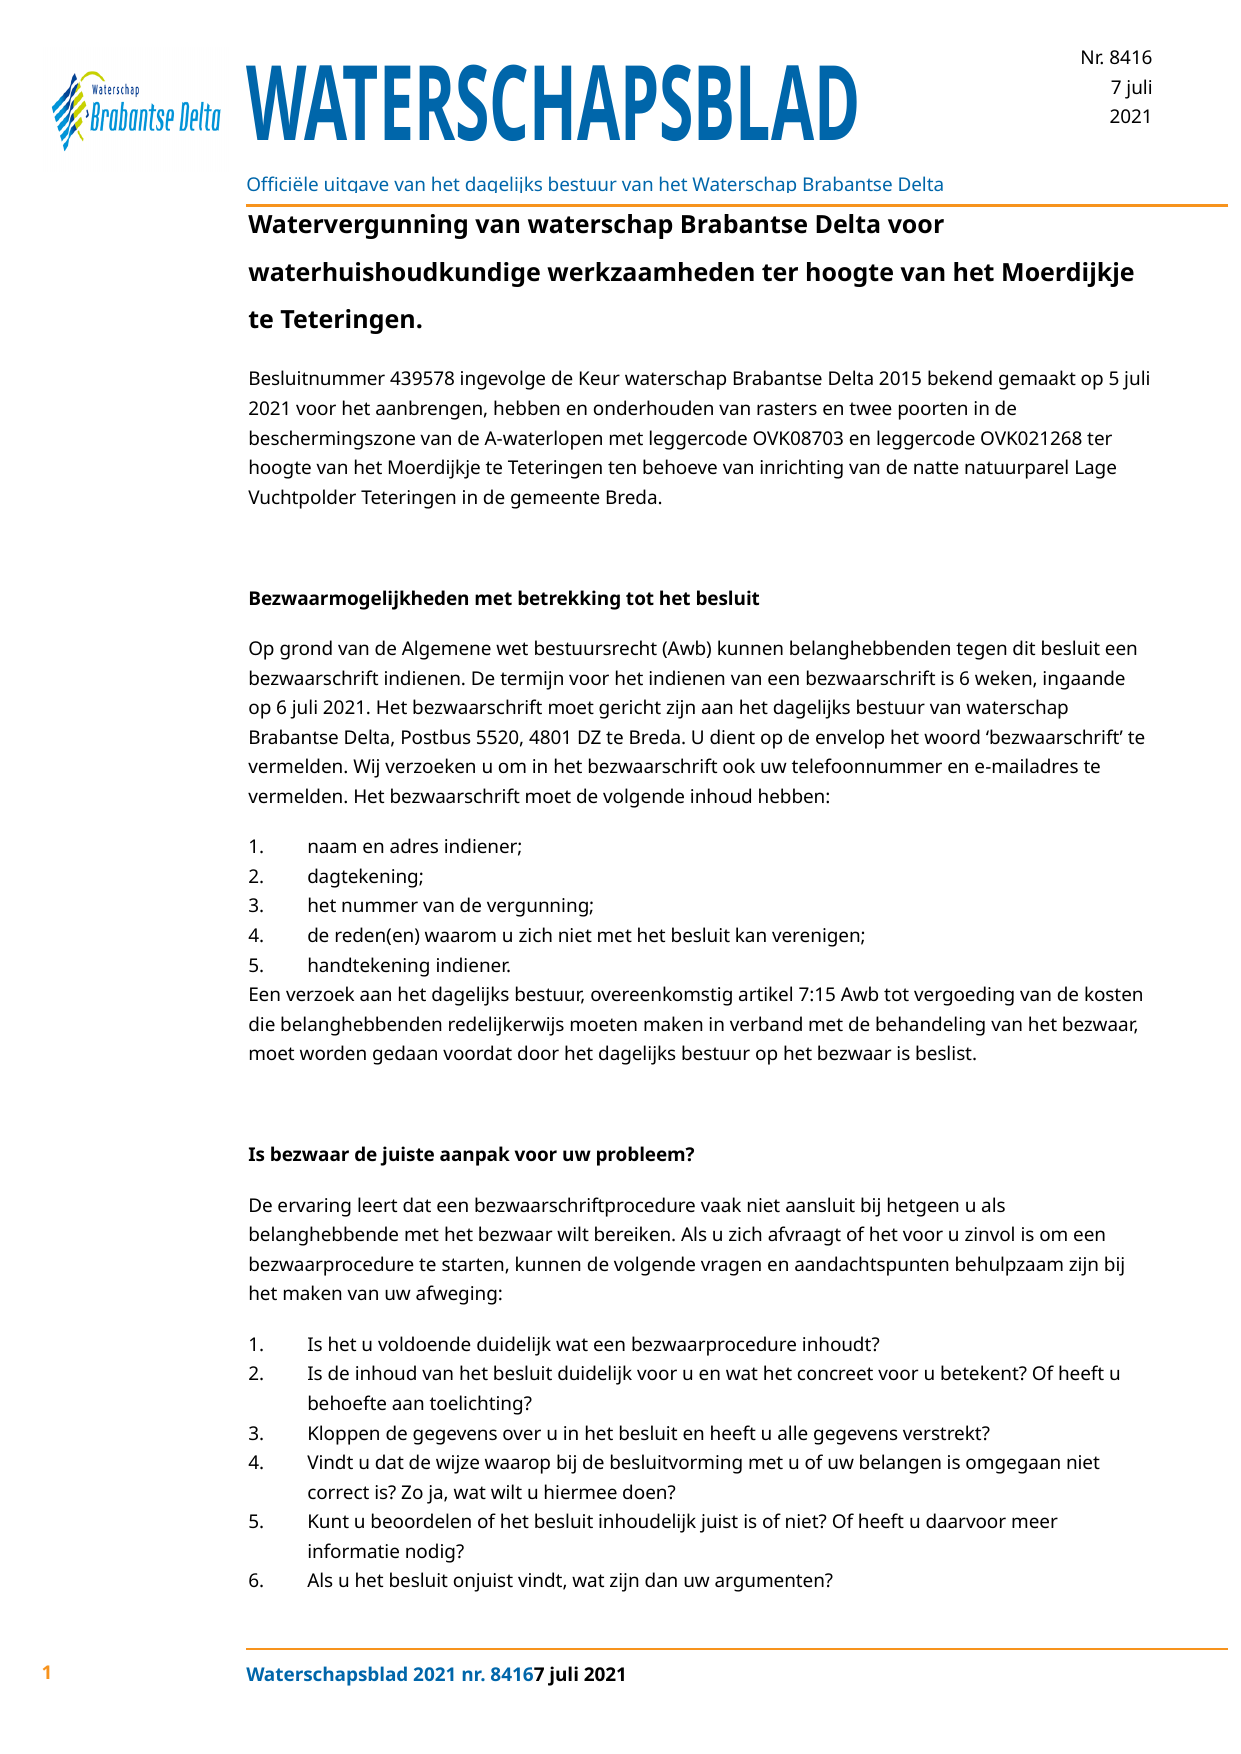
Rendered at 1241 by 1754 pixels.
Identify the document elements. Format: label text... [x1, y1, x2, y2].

text Watervergunning van waterschap Brabantse Delta voor waterhuishoudkundige werkzaamheden ter hoogte van het Moerdijkje te Teteringen. [248, 207, 1152, 336]
text Een verzoek aan het dagelijks bestuur, overeenkomstig artikel 7:15 Awb tot vergoeding van de kosten die belanghebbenden redelijkerwijs moeten maken in verband met de behandeling van het bezwaar, moet worden gedaan voordat door het dagelijks bestuur op het bezwaar is beslist. [248, 981, 1152, 1066]
list handtekening indiener. [248, 952, 1152, 977]
list het nummer van de vergunning; [248, 893, 1152, 918]
text De ervaring leert dat een bezwaarschriftprocedure vaak niet aansluit bij hetgeen u als belanghebbende met het bezwaar wilt bereiken. Als u zich afvraagt of het voor u zinvol is om een bezwaarprocedure te starten, kunnen de volgende vragen en aandachtspunten behulpzaam zijn bij het maken van uw afweging: [248, 1192, 1152, 1306]
list naam en adres indiener; [248, 833, 1152, 859]
list Vindt u dat de wijze waarop bij de besluitvorming met u of uw belangen is omgegaan niet correct is? Zo ja, wat wilt u hiermee doen? [248, 1449, 1152, 1504]
text Op grond van de Algemene wet bestuursrecht (Awb) kunnen belanghebbenden tegen dit besluit een bezwaarschrift indienen. De termijn voor het indienen van een bezwaarschrift is 6 weken, ingaande op 6 juli 2021. Het bezwaarschrift moet gericht zijn aan het dagelijks bestuur van waterschap Brabantse Delta, Postbus 5520, 4801 DZ te Breda. U dient op de envelop het woord ‘bezwaarschrift’ te vermelden. Wij verzoeken u om in het bezwaarschrift ook uw telefoonnummer en e‑mailadres te vermelden. Het bezwaarschrift moet de volgende inhoud hebben: [248, 635, 1152, 809]
text Besluitnummer 439578 ingevolge de Keur waterschap Brabantse Delta 2015 bekend gemaakt op 5 juli 2021 voor het aanbrengen, hebben en onderhouden van rasters en twee poorten in de beschermingszone van de A-waterlopen met leggercode OVK08703 en leggercode OVK021268 ter hoogte van het Moerdijkje te Teteringen ten behoeve van inrichting van de natte natuurparel Lage Vuchtpolder Teteringen in de gemeente Breda. [248, 366, 1152, 509]
list Als u het besluit onjuist vindt, wat zijn dan uw argumenten? [248, 1568, 1152, 1593]
list de reden(en) waarom u zich niet met het besluit kan verenigen; [248, 922, 1152, 948]
list Kloppen de gegevens over u in het besluit en heeft u alle gegevens verstrekt? [248, 1420, 1152, 1445]
list Kunt u beoordelen of het besluit inhoudelijk juist is of niet? Of heeft u daarvoor meer informatie nodig? [248, 1508, 1152, 1564]
list Is het u voldoende duidelijk wat een bezwaarprocedure inhoudt? [248, 1331, 1152, 1357]
list Is de inhoud van het besluit duidelijk voor u en wat het concreet voor u betekent? Of heeft u behoefte aan toelichting? [248, 1361, 1152, 1416]
text Is bezwaar de juiste aanpak voor uw probleem? [248, 1141, 1152, 1167]
picture [41, 47, 231, 172]
list dagtekening; [248, 863, 1152, 889]
text Bezwaarmogelijkheden met betrekking tot het besluit [248, 585, 1152, 610]
